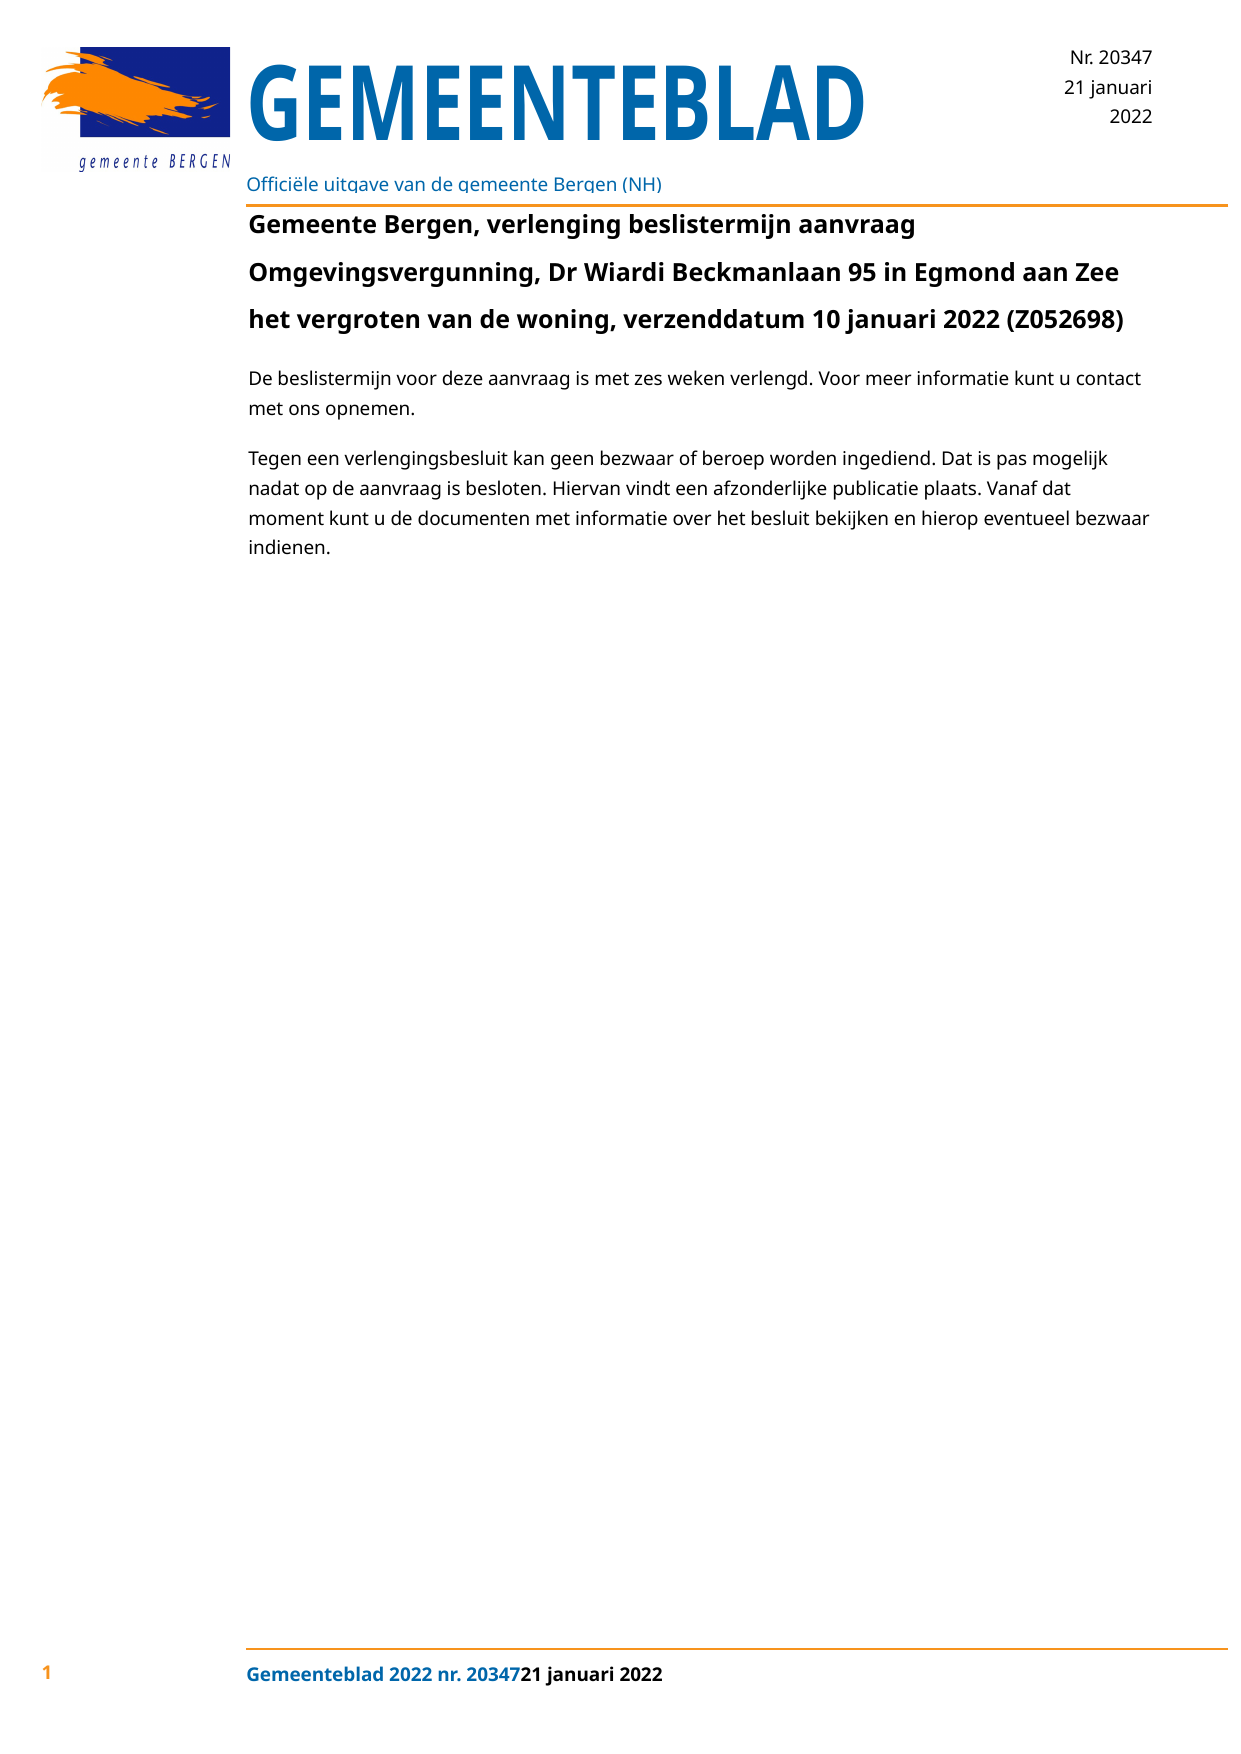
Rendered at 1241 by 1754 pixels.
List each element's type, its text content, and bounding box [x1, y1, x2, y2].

text De beslistermijn voor deze aanvraag is met zes weken verlengd. Voor meer informatie kunt u contact met ons opnemen. [248, 366, 1152, 421]
text Gemeente Bergen, verlenging beslistermijn aanvraag Omgevingsvergunning, Dr Wiardi Beckmanlaan 95 in Egmond aan Zee het vergroten van de woning, verzenddatum 10 januari 2022 (Z052698) [248, 207, 1152, 336]
picture [41, 47, 231, 172]
text Tegen een verlengingsbesluit kan geen bezwaar of beroep worden ingediend. Dat is pas mogelijk nadat op de aanvraag is besloten. Hiervan vindt een afzonderlijke publicatie plaats. Vanaf dat moment kunt u de documenten met informatie over het besluit bekijken en hierop eventueel bezwaar indienen. [248, 446, 1152, 560]
